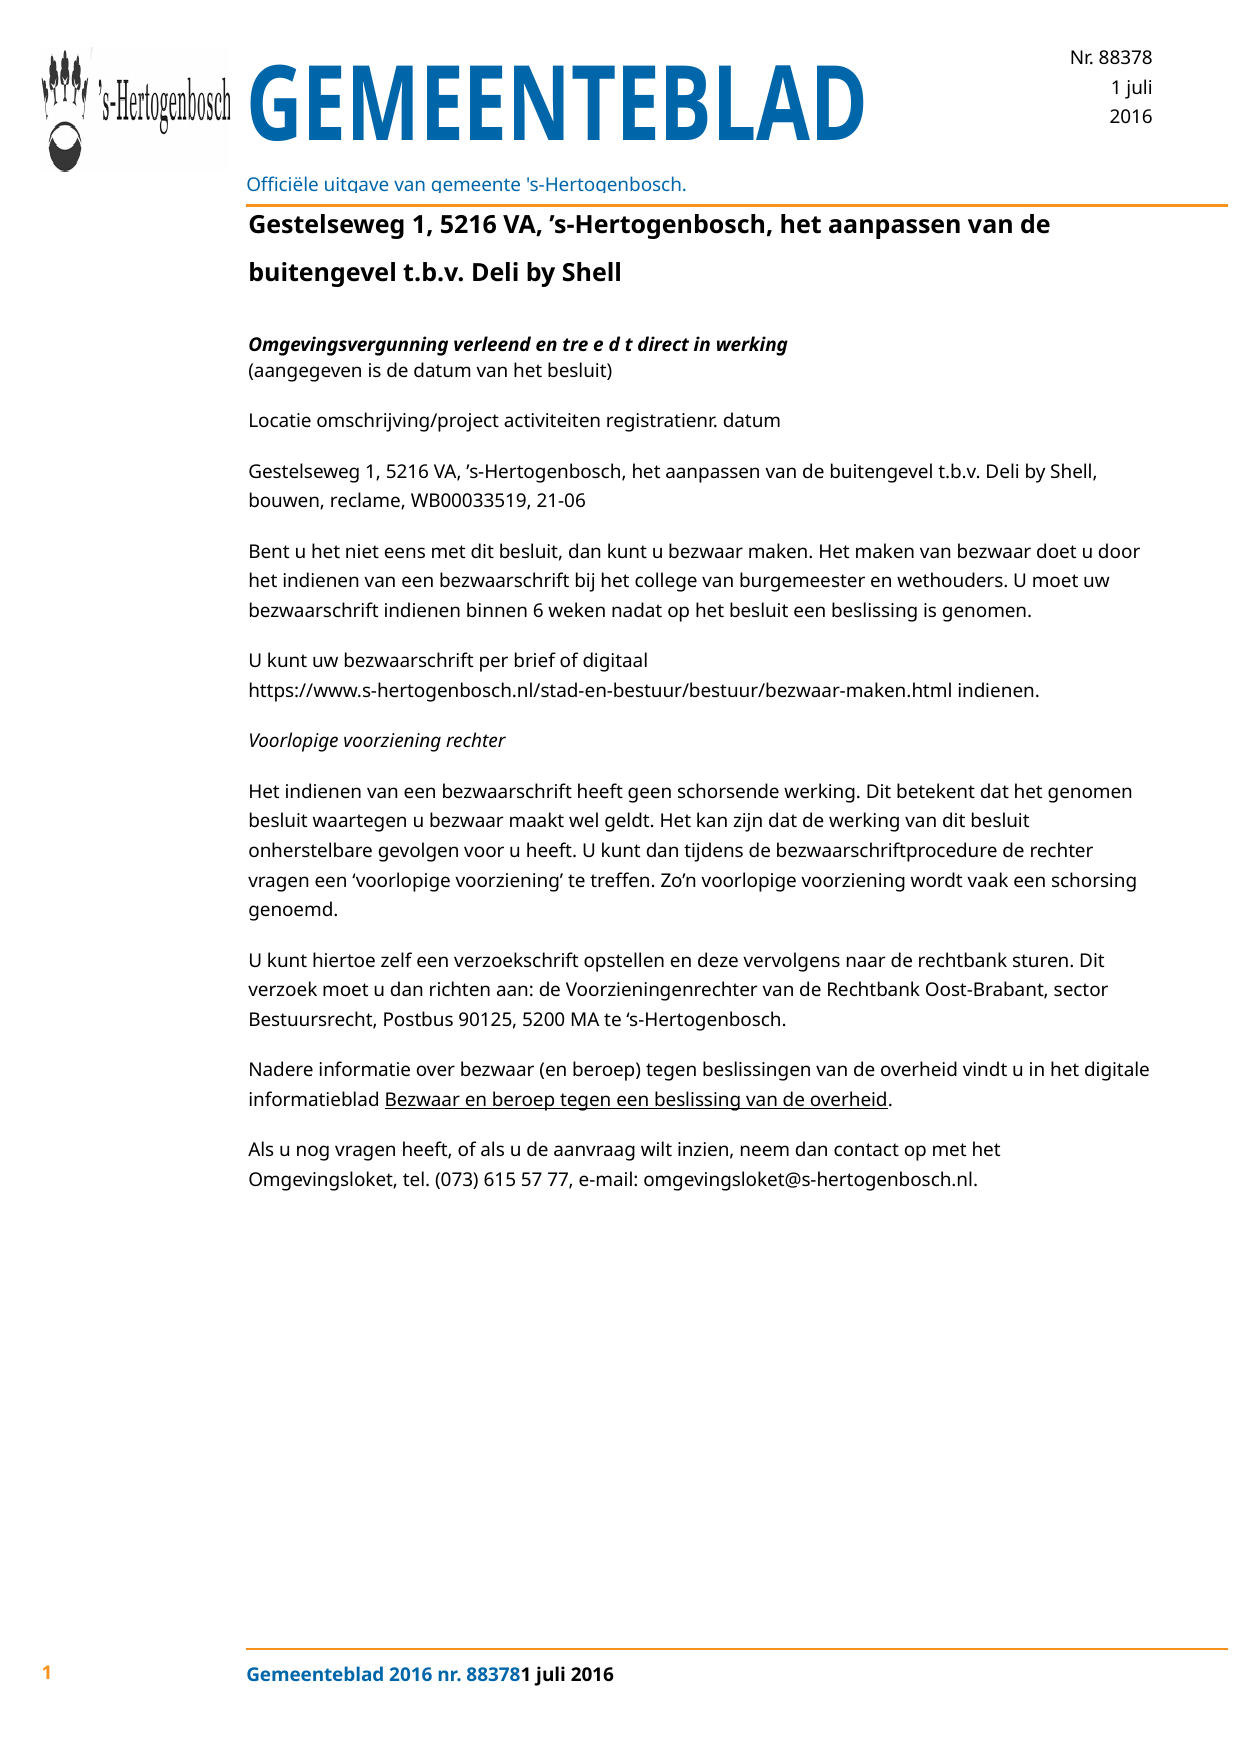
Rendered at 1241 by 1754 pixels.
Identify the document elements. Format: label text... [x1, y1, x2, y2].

text Nadere informatie over bezwaar (en beroep) tegen beslissingen van de overheid vindt u in het digitale informatieblad Bezwaar en beroep tegen een beslissing van de overheid. [248, 1056, 1152, 1112]
text Het indienen van een bezwaarschrift heeft geen schorsende werking. Dit betekent dat het genomen besluit waartegen u bezwaar maakt wel geldt. Het kan zijn dat de werking van dit besluit onherstelbare gevolgen voor u heeft. U kunt dan tijdens de bezwaarschriftprocedure de rechter vragen een ‘voorlopige voorziening’ te treffen. Zo’n voorlopige voorziening wordt vaak een schorsing genoemd. [248, 778, 1152, 922]
text U kunt hiertoe zelf een verzoekschrift opstellen en deze vervolgens naar de rechtbank sturen. Dit verzoek moet u dan richten aan: de Voorzieningenrechter van de Rechtbank Oost-Brabant, sector Bestuursrecht, Postbus 90125, 5200 MA te ‘s-Hertogenbosch. [248, 947, 1152, 1032]
text Voorlopige voorziening rechter [248, 728, 1152, 753]
text Locatie omschrijving/project activiteiten registratienr. datum [248, 408, 1152, 433]
text Gestelseweg 1, 5216 VA, ’s-Hertogenbosch, het aanpassen van de buitengevel t.b.v. Deli by Shell [248, 207, 1152, 288]
picture [41, 47, 231, 172]
text Gestelseweg 1, 5216 VA, ’s-Hertogenbosch, het aanpassen van de buitengevel t.b.v. Deli by Shell, bouwen, reclame, WB00033519, 21-06 [248, 458, 1152, 513]
text Omgevingsvergunning verleend en tre e d t direct in werking [248, 331, 1152, 357]
text Bent u het niet eens met dit besluit, dan kunt u bezwaar maken. Het maken van bezwaar doet u door het indienen van een bezwaarschrift bij het college van burgemeester en wethouders. U moet uw bezwaarschrift indienen binnen 6 weken nadat op het besluit een beslissing is genomen. [248, 538, 1152, 623]
text Als u nog vragen heeft, of als u de aanvraag wilt inzien, neem dan contact op met het Omgevingsloket, tel. (073) 615 57 77, e-mail: omgevingsloket@s-hertogenbosch.nl. [248, 1136, 1152, 1192]
text (aangegeven is de datum van het besluit) [248, 357, 1152, 383]
text U kunt uw bezwaarschrift per brief of digitaal https://www.s-hertogenbosch.nl/stad-en-bestuur/bestuur/bezwaar-maken.html indienen. [248, 648, 1152, 703]
